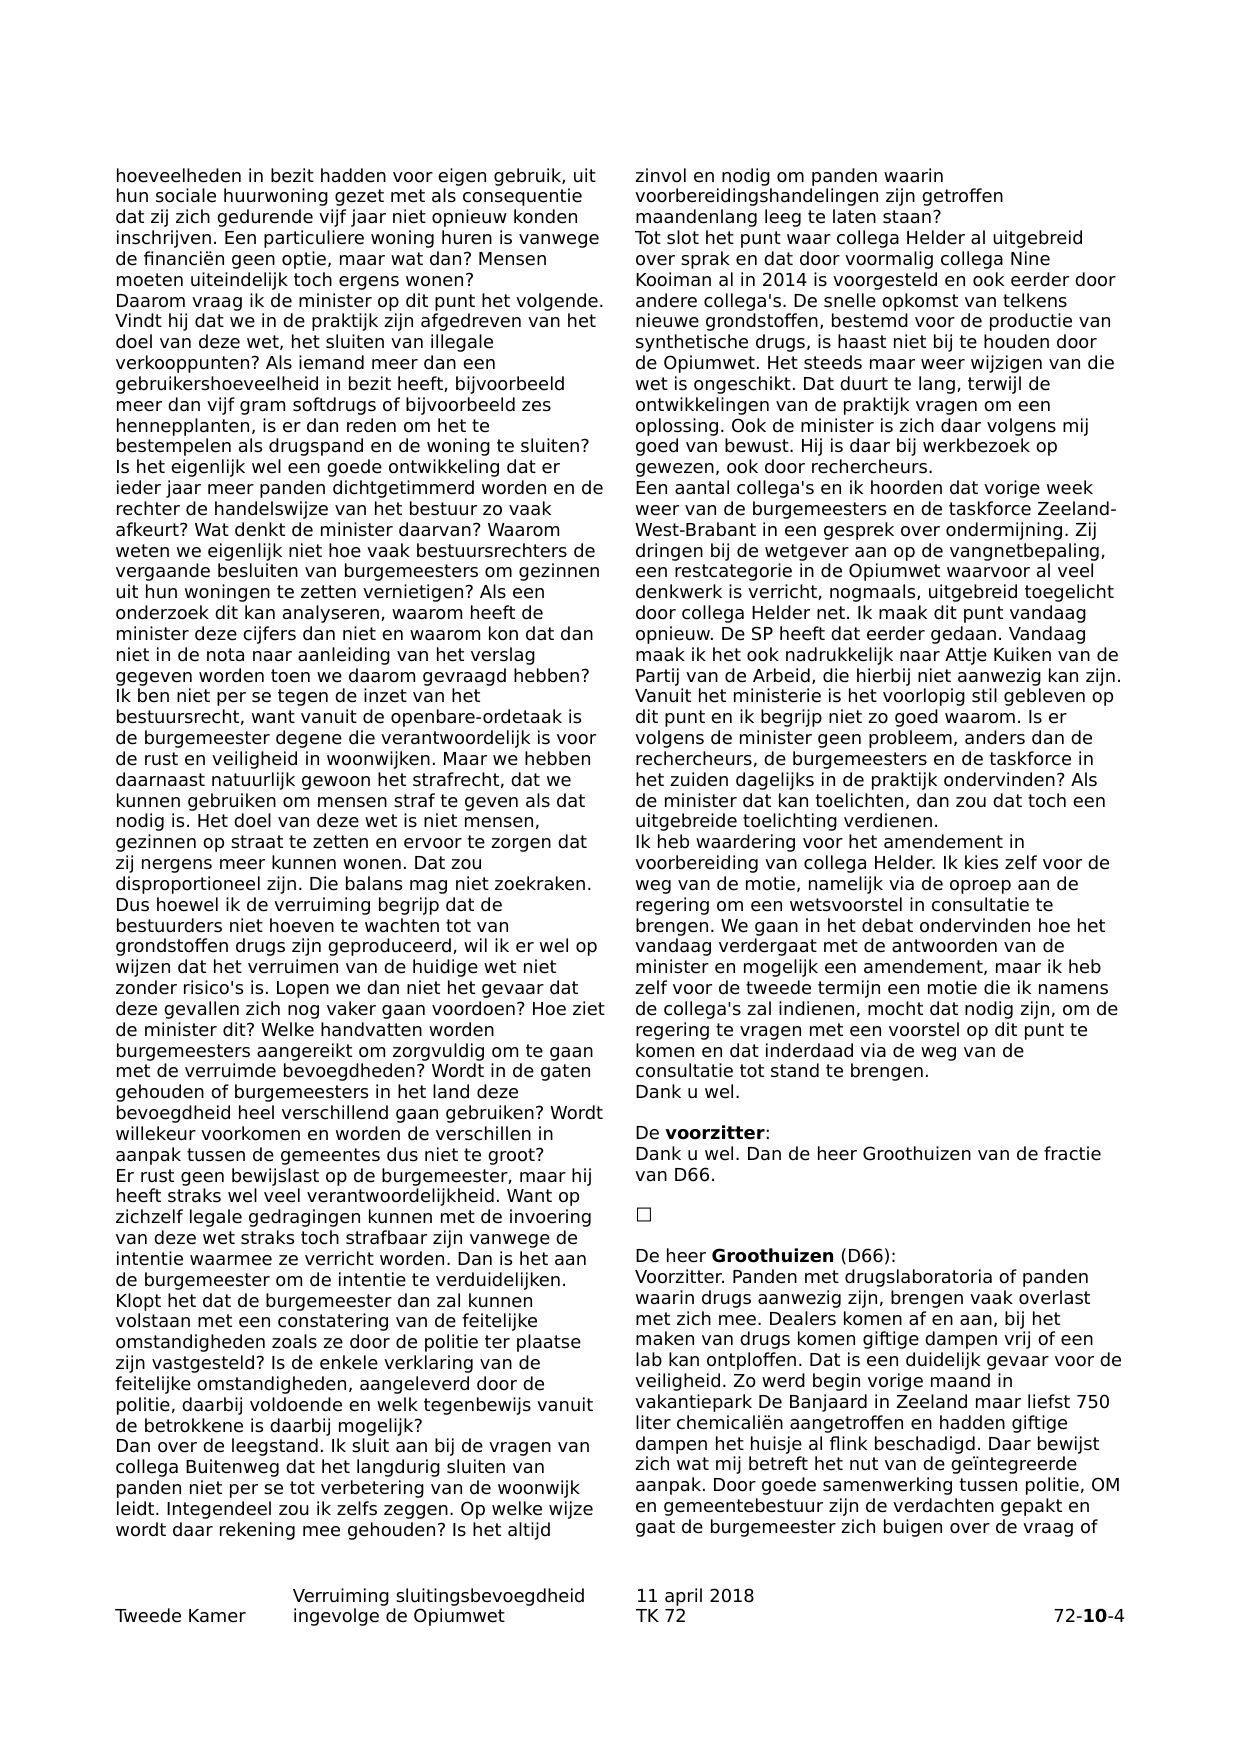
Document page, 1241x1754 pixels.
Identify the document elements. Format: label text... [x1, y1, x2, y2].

text De voorzitter: [635, 1123, 1125, 1143]
text zinvol en nodig om panden waarin voorbereidingshandelingen zijn getroffen maandenlang leeg te laten staan? [635, 165, 1125, 228]
text Voorzitter. Panden met drugslaboratoria of panden waarin drugs aanwezig zijn, brengen vaak overlast met zich mee. Dealers komen af en aan, bij het maken van drugs komen giftige dampen vrij of een lab kan ontploffen. Dat is een duidelijk gevaar voor de veiligheid. Zo werd begin vorige maand in vakantiepark De Banjaard in Zeeland maar liefst 750 liter chemicaliën aangetroffen en hadden giftige dampen het huisje al flink beschadigd. Daar bewijst zich wat mij betreft het nut van de geïntegreerde aanpak. Door goede samenwerking tussen politie, OM en gemeentebestuur zijn de verdachten gepakt en gaat de burgemeester zich buigen over de vraag of [635, 1267, 1125, 1537]
text ⬜ [635, 1205, 1125, 1226]
text Ik ben niet per se tegen de inzet van het bestuursrecht, want vanuit de openbare-ordetaak is de burgemeester degene die verantwoordelijk is voor de rust en veiligheid in woonwijken. Maar we hebben daarnaast natuurlijk gewoon het strafrecht, dat we kunnen gebruiken om mensen straf te geven als dat nodig is. Het doel van deze wet is niet mensen, gezinnen op straat te zetten en ervoor te zorgen dat zij nergens meer kunnen wonen. Dat zou disproportioneel zijn. Die balans mag niet zoekraken. Dus hoewel ik de verruiming begrijp dat de bestuurders niet hoeven te wachten tot van grondstoffen drugs zijn geproduceerd, wil ik er wel op wijzen dat het verruimen van de huidige wet niet zonder risico's is. Lopen we dan niet het gevaar dat deze gevallen zich nog vaker gaan voordoen? Hoe ziet de minister dit? Welke handvatten worden burgemeesters aangereikt om zorgvuldig om te gaan met de verruimde bevoegdheden? Wordt in de gaten gehouden of burgemeesters in het land deze bevoegdheid heel verschillend gaan gebruiken? Wordt willekeur voorkomen en worden de verschillen in aanpak tussen de gemeentes dus niet te groot? [115, 686, 605, 1165]
text Er rust geen bewijslast op de burgemeester, maar hij heeft straks wel veel verantwoordelijkheid. Want op zichzelf legale gedragingen kunnen met de invoering van deze wet straks toch strafbaar zijn vanwege de intentie waarmee ze verricht worden. Dan is het aan de burgemeester om de intentie te verduidelijken. Klopt het dat de burgemeester dan zal kunnen volstaan met een constatering van de feitelijke omstandigheden zoals ze door de politie ter plaatse zijn vastgesteld? Is de enkele verklaring van de feitelijke omstandigheden, aangeleverd door de politie, daarbij voldoende en welk tegenbewijs vanuit de betrokkene is daarbij mogelijk? [115, 1165, 605, 1436]
text Dan over de leegstand. Ik sluit aan bij de vragen van collega Buitenweg dat het langdurig sluiten van panden niet per se tot verbetering van de woonwijk leidt. Integendeel zou ik zelfs zeggen. Op welke wijze wordt daar rekening mee gehouden? Is het altijd [115, 1436, 605, 1540]
text Daarom vraag ik de minister op dit punt het volgende. Vindt hij dat we in de praktijk zijn afgedreven van het doel van deze wet, het sluiten van illegale verkooppunten? Als iemand meer dan een gebruikershoeveelheid in bezit heeft, bijvoorbeeld meer dan vijf gram softdrugs of bijvoorbeeld zes hennepplanten, is er dan reden om het te bestempelen als drugspand en de woning te sluiten? Is het eigenlijk wel een goede ontwikkeling dat er ieder jaar meer panden dichtgetimmerd worden en de rechter de handelswijze van het bestuur zo vaak afkeurt? Wat denkt de minister daarvan? Waarom weten we eigenlijk niet hoe vaak bestuursrechters de vergaande besluiten van burgemeesters om gezinnen uit hun woningen te zetten vernietigen? Als een onderzoek dit kan analyseren, waarom heeft de minister deze cijfers dan niet en waarom kon dat dan niet in de nota naar aanleiding van het verslag gegeven worden toen we daarom gevraagd hebben? [115, 290, 605, 686]
text Dank u wel. [635, 1082, 1125, 1103]
text Ik heb waardering voor het amendement in voorbereiding van collega Helder. Ik kies zelf voor de weg van de motie, namelijk via de oproep aan de regering om een wetsvoorstel in consultatie te brengen. We gaan in het debat ondervinden hoe het vandaag verdergaat met de antwoorden van de minister en mogelijk een amendement, maar ik heb zelf voor de tweede termijn een motie die ik namens de collega's zal indienen, mocht dat nodig zijn, om de regering te vragen met een voorstel op dit punt te komen en dat inderdaad via de weg van de consultatie tot stand te brengen. [635, 832, 1125, 1082]
text Tot slot het punt waar collega Helder al uitgebreid over sprak en dat door voormalig collega Nine Kooiman al in 2014 is voorgesteld en ook eerder door andere collega's. De snelle opkomst van telkens nieuwe grondstoffen, bestemd voor de productie van synthetische drugs, is haast niet bij te houden door de Opiumwet. Het steeds maar weer wijzigen van die wet is ongeschikt. Dat duurt te lang, terwijl de ontwikkelingen van de praktijk vragen om een oplossing. Ook de minister is zich daar volgens mij goed van bewust. Hij is daar bij werkbezoek op gewezen, ook door rechercheurs. [635, 228, 1125, 478]
text Een aantal collega's en ik hoorden dat vorige week weer van de burgemeesters en de taskforce Zeeland-West-Brabant in een gesprek over ondermijning. Zij dringen bij de wetgever aan op de vangnetbepaling, een restcategorie in de Opiumwet waarvoor al veel denkwerk is verricht, nogmaals, uitgebreid toegelicht door collega Helder net. Ik maak dit punt vandaag opnieuw. De SP heeft dat eerder gedaan. Vandaag maak ik het ook nadrukkelijk naar Attje Kuiken van de Partij van de Arbeid, die hierbij niet aanwezig kan zijn. Vanuit het ministerie is het voorlopig stil gebleven op dit punt en ik begrijp niet zo goed waarom. Is er volgens de minister geen probleem, anders dan de rechercheurs, de burgemeesters en de taskforce in het zuiden dagelijks in de praktijk ondervinden? Als de minister dat kan toelichten, dan zou dat toch een uitgebreide toelichting verdienen. [635, 478, 1125, 832]
text Dank u wel. Dan de heer Groothuizen van de fractie van D66. [635, 1143, 1125, 1185]
text De heer Groothuizen (D66): [635, 1246, 1125, 1267]
text hoeveelheden in bezit hadden voor eigen gebruik, uit hun sociale huurwoning gezet met als consequentie dat zij zich gedurende vijf jaar niet opnieuw konden inschrijven. Een particuliere woning huren is vanwege de financiën geen optie, maar wat dan? Mensen moeten uiteindelijk toch ergens wonen? [115, 165, 605, 290]
